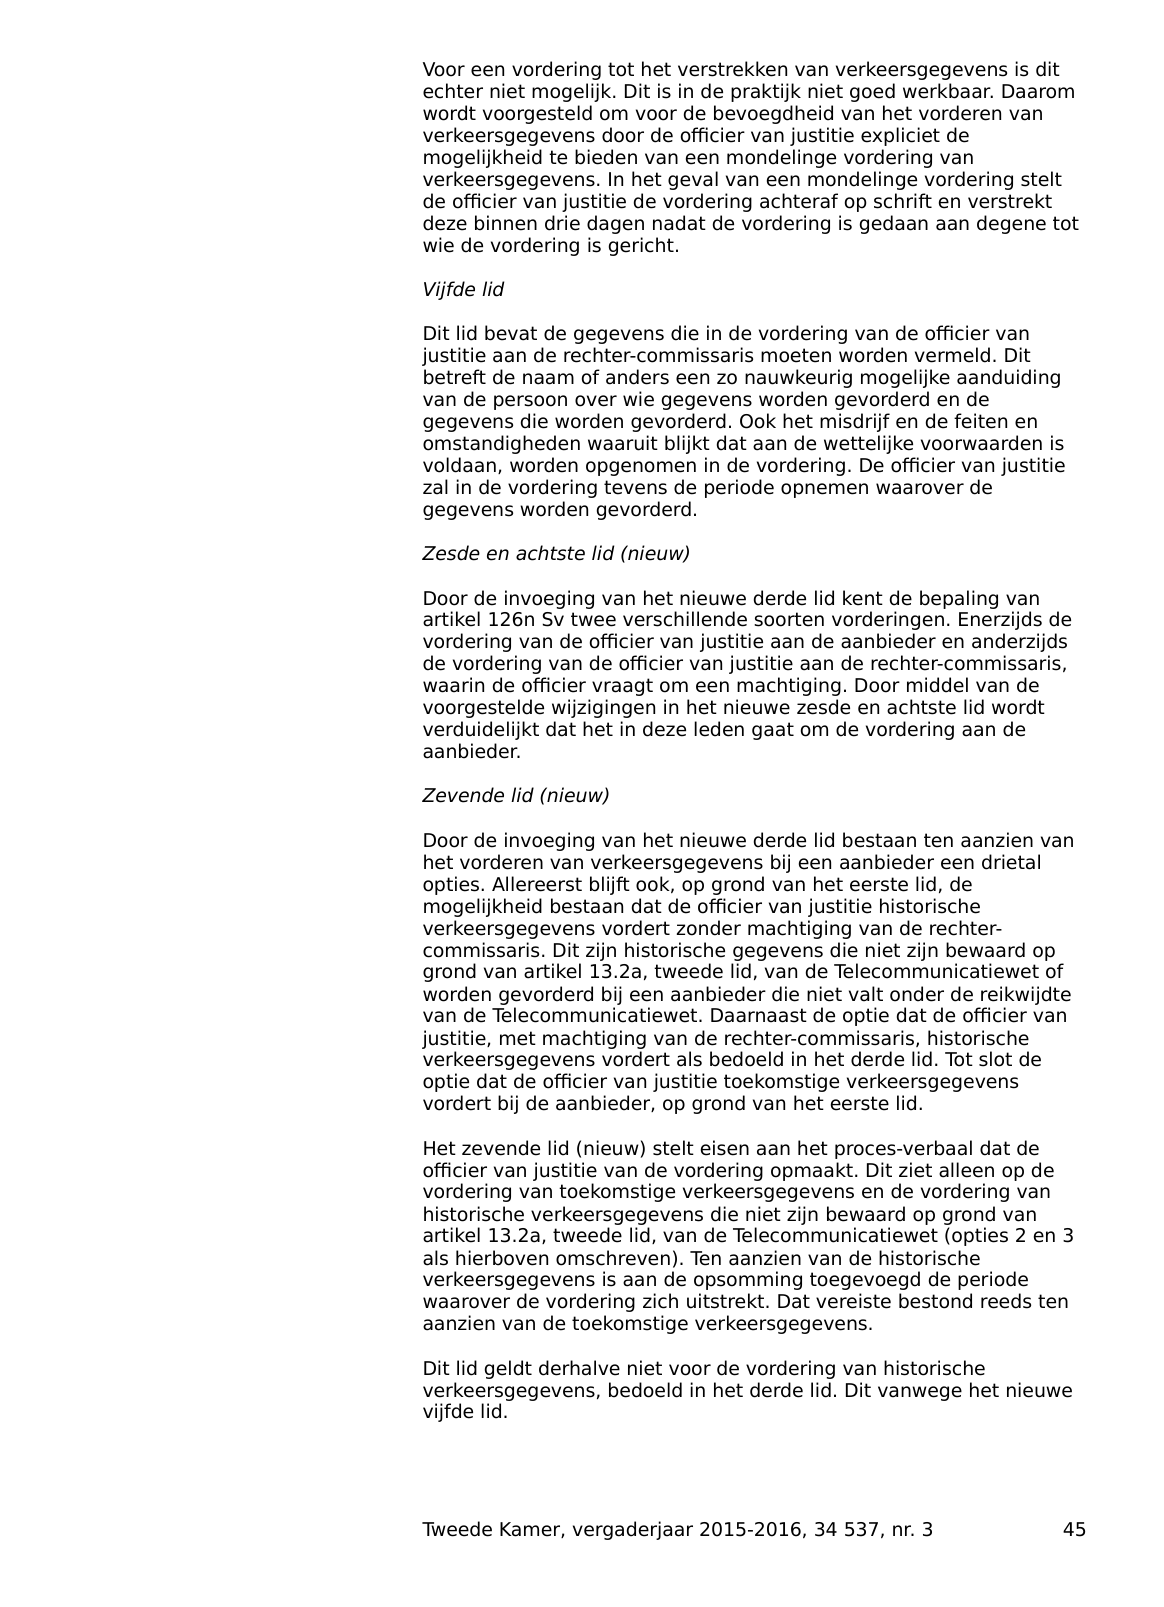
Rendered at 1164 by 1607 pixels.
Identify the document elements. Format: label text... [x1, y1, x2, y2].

text Door de invoeging van het nieuwe derde lid kent de bepaling van artikel 126n Sv twee verschillende soorten vorderingen. Enerzijds de vordering van de officier van justitie aan de aanbieder en anderzijds de vordering van de officier van justitie aan de rechter-commissaris, waarin de officier vraagt om een machtiging. Door middel van de voorgestelde wijzigingen in het nieuwe zesde en achtste lid wordt verduidelijkt dat het in deze leden gaat om de vordering aan de aanbieder. [422, 587, 1087, 763]
text Voor een vordering tot het verstrekken van verkeersgegevens is dit echter niet mogelijk. Dit is in de praktijk niet goed werkbaar. Daarom wordt voorgesteld om voor de bevoegdheid van het vorderen van verkeersgegevens door de officier van justitie expliciet de mogelijkheid te bieden van een mondelinge vordering van verkeersgegevens. In het geval van een mondelinge vordering stelt de officier van justitie de vordering achteraf op schrift en verstrekt deze binnen drie dagen nadat de vordering is gedaan aan degene tot wie de vordering is gericht. [422, 59, 1087, 257]
subtitle Vijfde lid [422, 279, 1087, 301]
text Dit lid bevat de gegevens die in de vordering van de officier van justitie aan de rechter-commissaris moeten worden vermeld. Dit betreft de naam of anders een zo nauwkeurig mogelijke aanduiding van de persoon over wie gegevens worden gevorderd en de gegevens die worden gevorderd. Ook het misdrijf en de feiten en omstandigheden waaruit blijkt dat aan de wettelijke voorwaarden is voldaan, worden opgenomen in de vordering. De officier van justitie zal in de vordering tevens de periode opnemen waarover de gegevens worden gevorderd. [422, 323, 1087, 521]
text Het zevende lid (nieuw) stelt eisen aan het proces-verbaal dat de officier van justitie van de vordering opmaakt. Dit ziet alleen op de vordering van toekomstige verkeersgegevens en de vordering van historische verkeersgegevens die niet zijn bewaard op grond van artikel 13.2a, tweede lid, van de Telecommunicatiewet (opties 2 en 3 als hierboven omschreven). Ten aanzien van de historische verkeersgegevens is aan de opsomming toegevoegd de periode waarover de vordering zich uitstrekt. Dat vereiste bestond reeds ten aanzien van de toekomstige verkeersgegevens. [422, 1137, 1087, 1335]
text Dit lid geldt derhalve niet voor de vordering van historische verkeersgegevens, bedoeld in het derde lid. Dit vanwege het nieuwe vijfde lid. [422, 1357, 1087, 1423]
subtitle Zevende lid (nieuw) [422, 785, 1087, 807]
text Door de invoeging van het nieuwe derde lid bestaan ten aanzien van het vorderen van verkeersgegevens bij een aanbieder een drietal opties. Allereerst blijft ook, op grond van het eerste lid, de mogelijkheid bestaan dat de officier van justitie historische verkeersgegevens vordert zonder machtiging van de rechter-commissaris. Dit zijn historische gegevens die niet zijn bewaard op grond van artikel 13.2a, tweede lid, van de Telecommunicatiewet of worden gevorderd bij een aanbieder die niet valt onder de reikwijdte van de Telecommunicatiewet. Daarnaast de optie dat de officier van justitie, met machtiging van de rechter-commissaris, historische verkeersgegevens vordert als bedoeld in het derde lid. Tot slot de optie dat de officier van justitie toekomstige verkeersgegevens vordert bij de aanbieder, op grond van het eerste lid. [422, 829, 1087, 1115]
subtitle Zesde en achtste lid (nieuw) [422, 543, 1087, 565]
